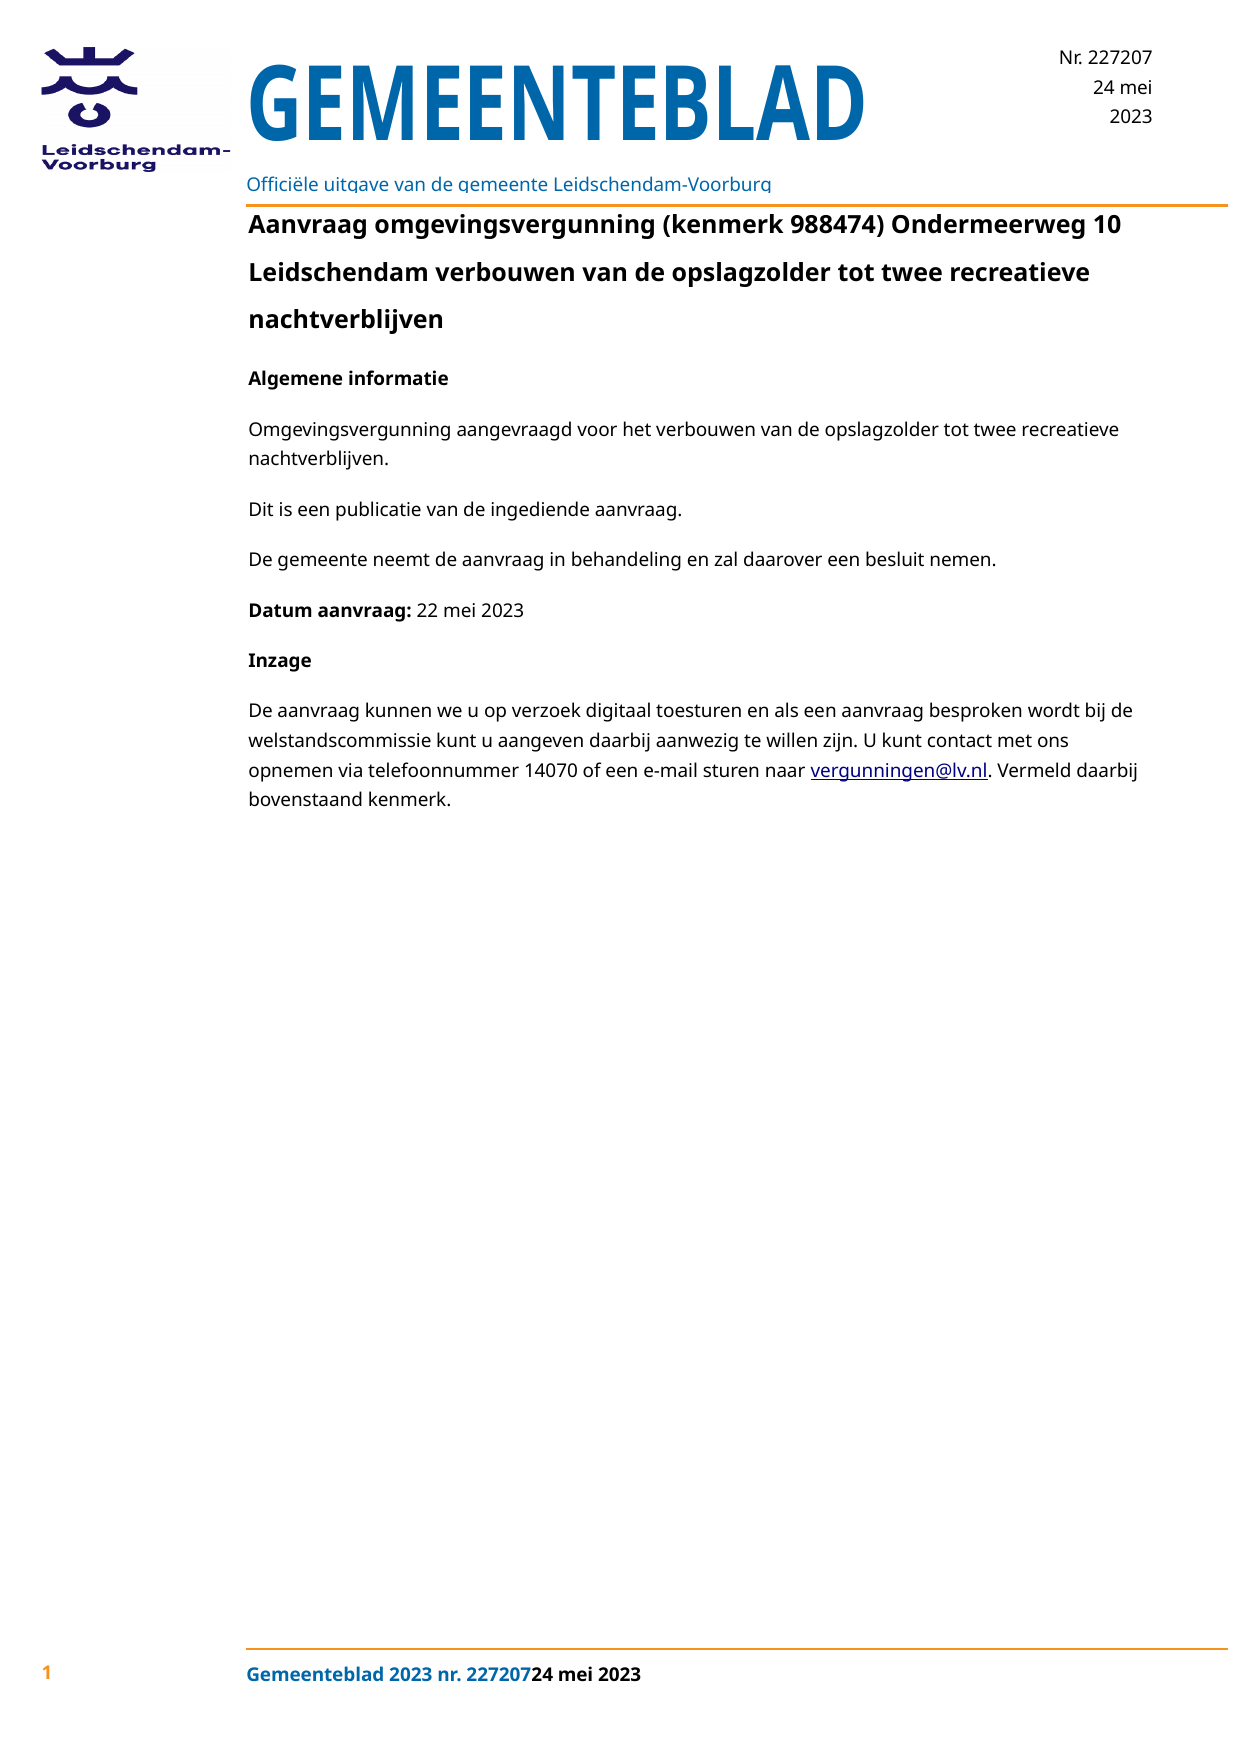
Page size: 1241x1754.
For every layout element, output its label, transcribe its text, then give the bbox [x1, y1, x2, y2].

text Algemene informatie [248, 366, 1152, 391]
picture [41, 47, 231, 172]
text Omgevingsvergunning aangevraagd voor het verbouwen van de opslagzolder tot twee recreatieve nachtverblijven. [248, 416, 1152, 471]
text Datum aanvraag: 22 mei 2023 [248, 597, 1152, 622]
text Dit is een publicatie van de ingediende aanvraag. [248, 496, 1152, 522]
text Inzage [248, 647, 1152, 673]
text Aanvraag omgevingsvergunning (kenmerk 988474) Ondermeerweg 10 Leidschendam verbouwen van de opslagzolder tot twee recreatieve nachtverblijven [248, 207, 1152, 336]
text De gemeente neemt de aanvraag in behandeling en zal daarover een besluit nemen. [248, 546, 1152, 572]
text De aanvraag kunnen we u op verzoek digitaal toesturen en als een aanvraag besproken wordt bij de welstandscommissie kunt u aangeven daarbij aanwezig te willen zijn. U kunt contact met ons opnemen via telefoonnummer 14070 of een e-mail sturen naar vergunningen@lv.nl. Vermeld daarbij bovenstaand kenmerk. [248, 698, 1152, 812]
